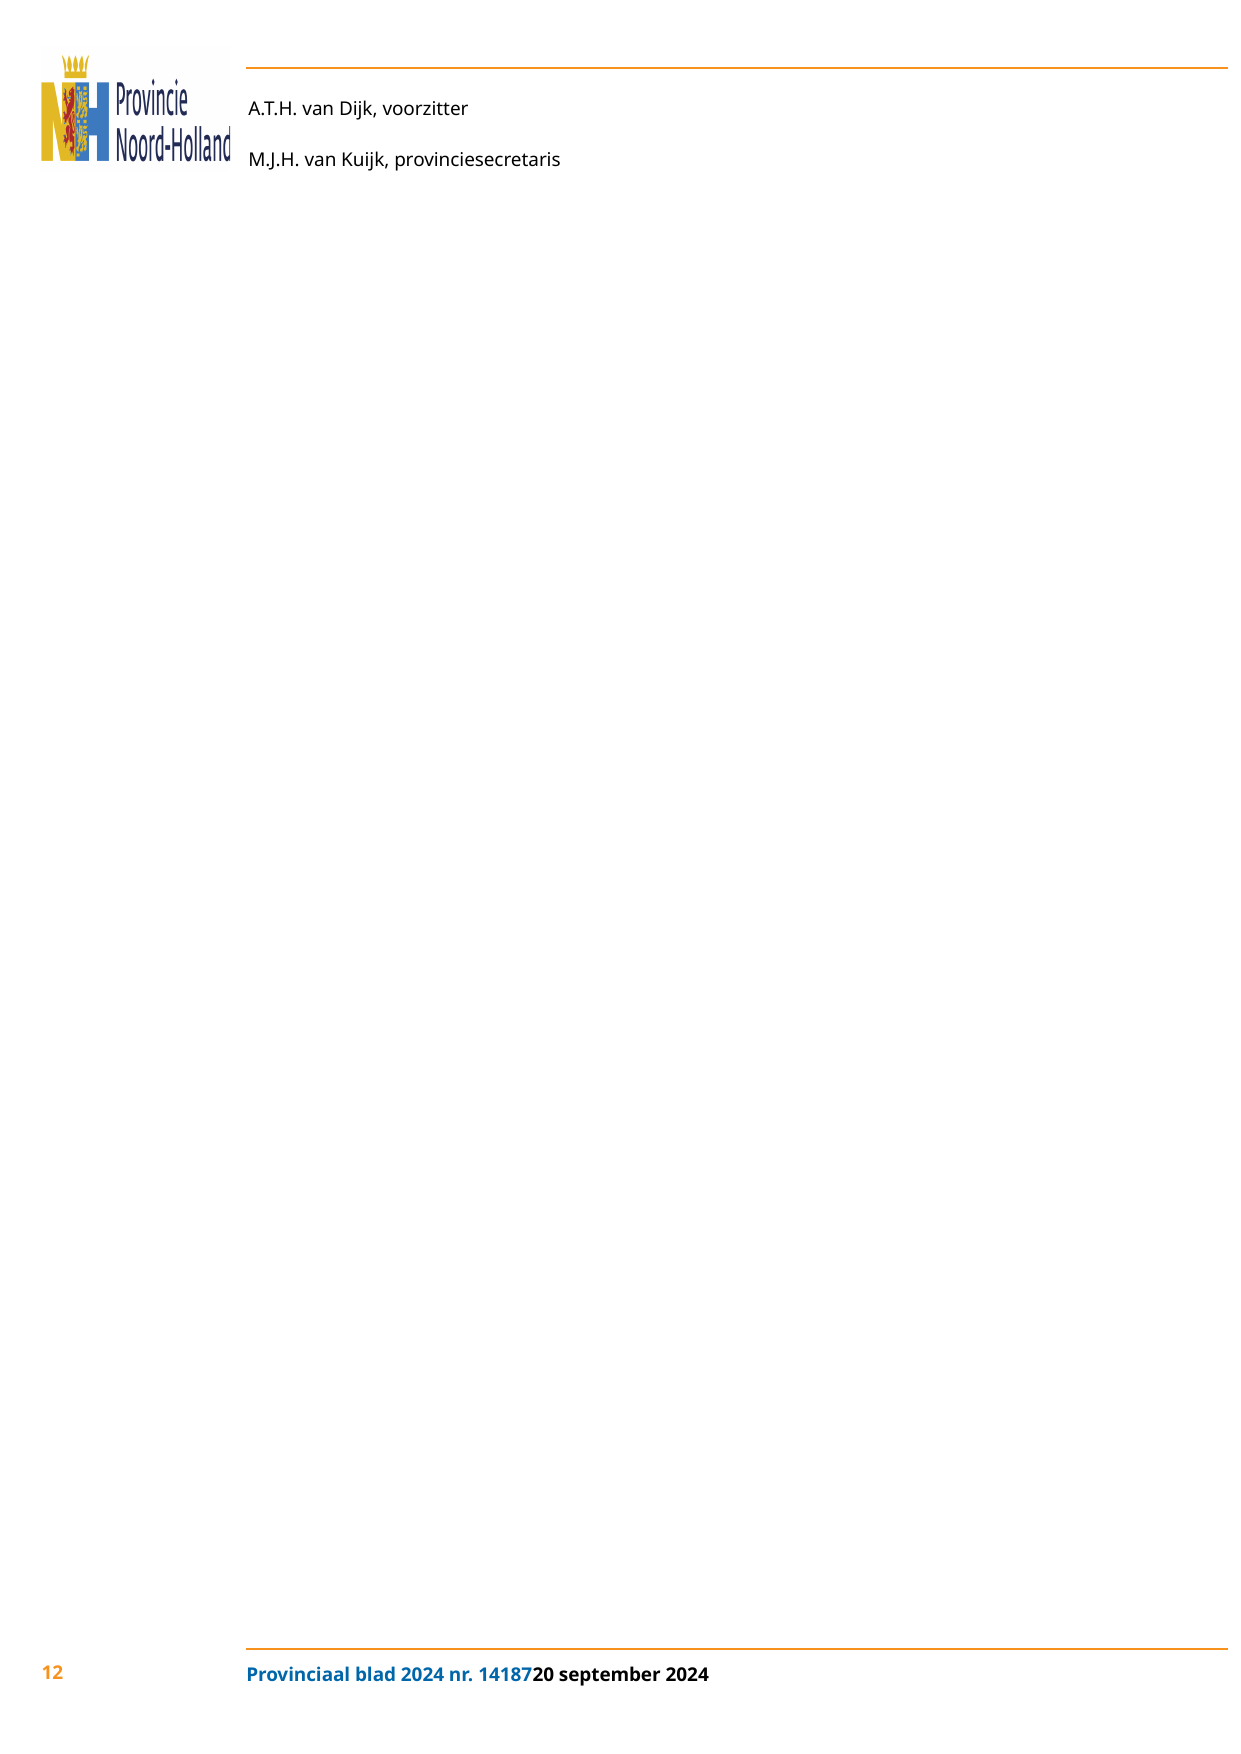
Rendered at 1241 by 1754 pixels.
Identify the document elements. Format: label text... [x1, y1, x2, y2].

picture [41, 47, 231, 172]
text M.J.H. van Kuijk, provinciesecretaris [248, 146, 1152, 172]
text A.T.H. van Dijk, voorzitter [248, 95, 1152, 121]
